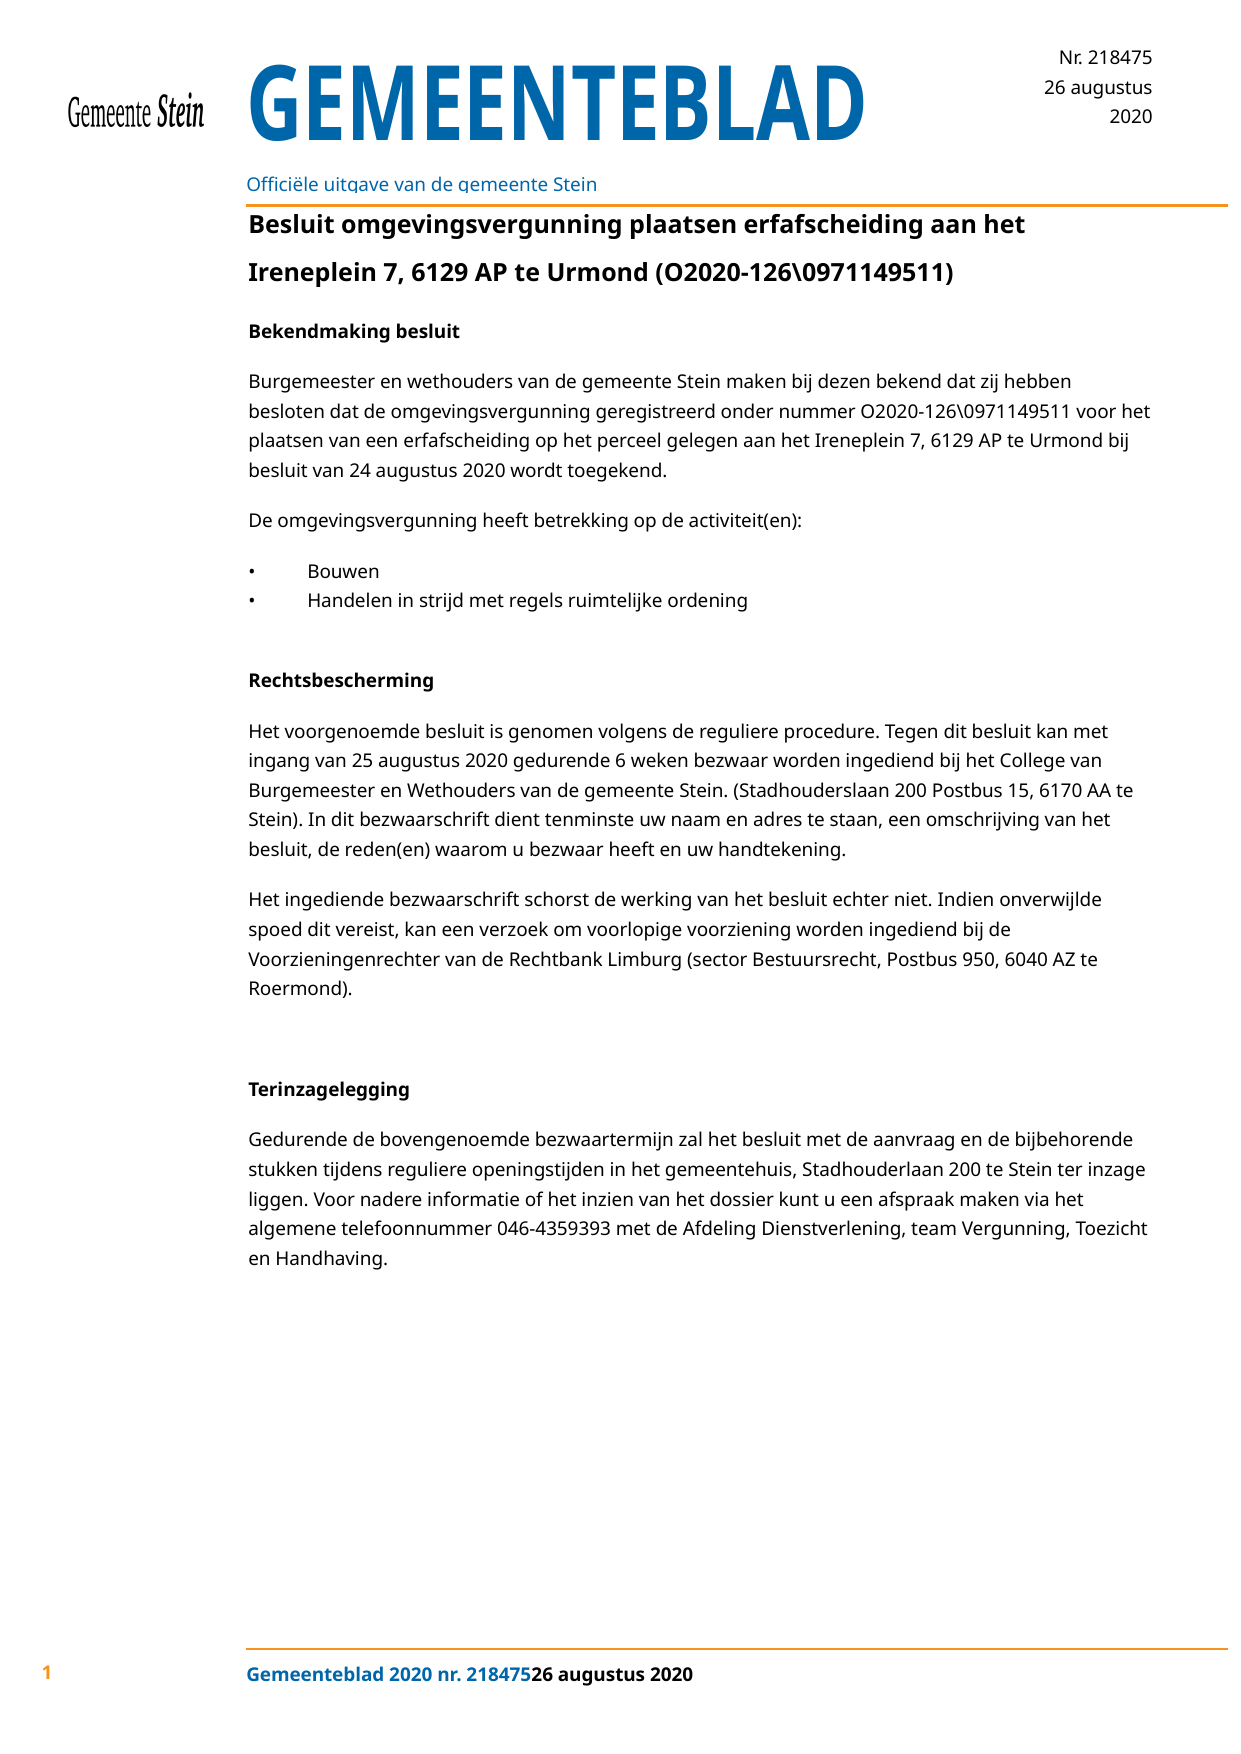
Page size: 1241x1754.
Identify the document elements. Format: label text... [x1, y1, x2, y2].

text Burgemeester en wethouders van de gemeente Stein maken bij dezen bekend dat zij hebben besloten dat de omgevingsvergunning geregistreerd onder nummer O2020-126\0971149511 voor het plaatsen van een erfafscheiding op het perceel gelegen aan het Ireneplein 7, 6129 AP te Urmond bij besluit van 24 augustus 2020 wordt toegekend. [248, 368, 1152, 483]
text Het ingediende bezwaarschrift schorst de werking van het besluit echter niet. Indien onverwijlde spoed dit vereist, kan een verzoek om voorlopige voorziening worden ingediend bij de Voorzieningenrechter van de Rechtbank Limburg (sector Bestuursrecht, Postbus 950, 6040 AZ te Roermond). [248, 887, 1152, 1001]
text Besluit omgevingsvergunning plaatsen erfafscheiding aan het Ireneplein 7, 6129 AP te Urmond (O2020-126\0971149511) [248, 207, 1152, 288]
list Bouwen [248, 558, 1152, 584]
text Terinzagelegging [248, 1076, 1152, 1102]
text Het voorgenoemde besluit is genomen volgens de reguliere procedure. Tegen dit besluit kan met ingang van 25 augustus 2020 gedurende 6 weken bezwaar worden ingediend bij het College van Burgemeester en Wethouders van de gemeente Stein. (Stadhouderslaan 200 Postbus 15, 6170 AA te Stein). In dit bezwaarschrift dient tenminste uw naam en adres te staan, een omschrijving van het besluit, de reden(en) waarom u bezwaar heeft en uw handtekening. [248, 718, 1152, 862]
picture [41, 47, 231, 172]
text Gedurende de bovengenoemde bezwaartermijn zal het besluit met de aanvraag en de bijbehorende stukken tijdens reguliere openingstijden in het gemeentehuis, Stadhouderlaan 200 te Stein ter inzage liggen. Voor nadere informatie of het inzien van het dossier kunt u een afspraak maken via het algemene telefoonnummer 046-4359393 met de Afdeling Dienstverlening, team Vergunning, Toezicht en Handhaving. [248, 1127, 1152, 1271]
text Bekendmaking besluit [248, 318, 1152, 344]
text Rechtsbescherming [248, 667, 1152, 693]
text De omgevingsvergunning heeft betrekking op de activiteit(en): [248, 507, 1152, 533]
list Handelen in strijd met regels ruimtelijke ordening [248, 587, 1152, 613]
